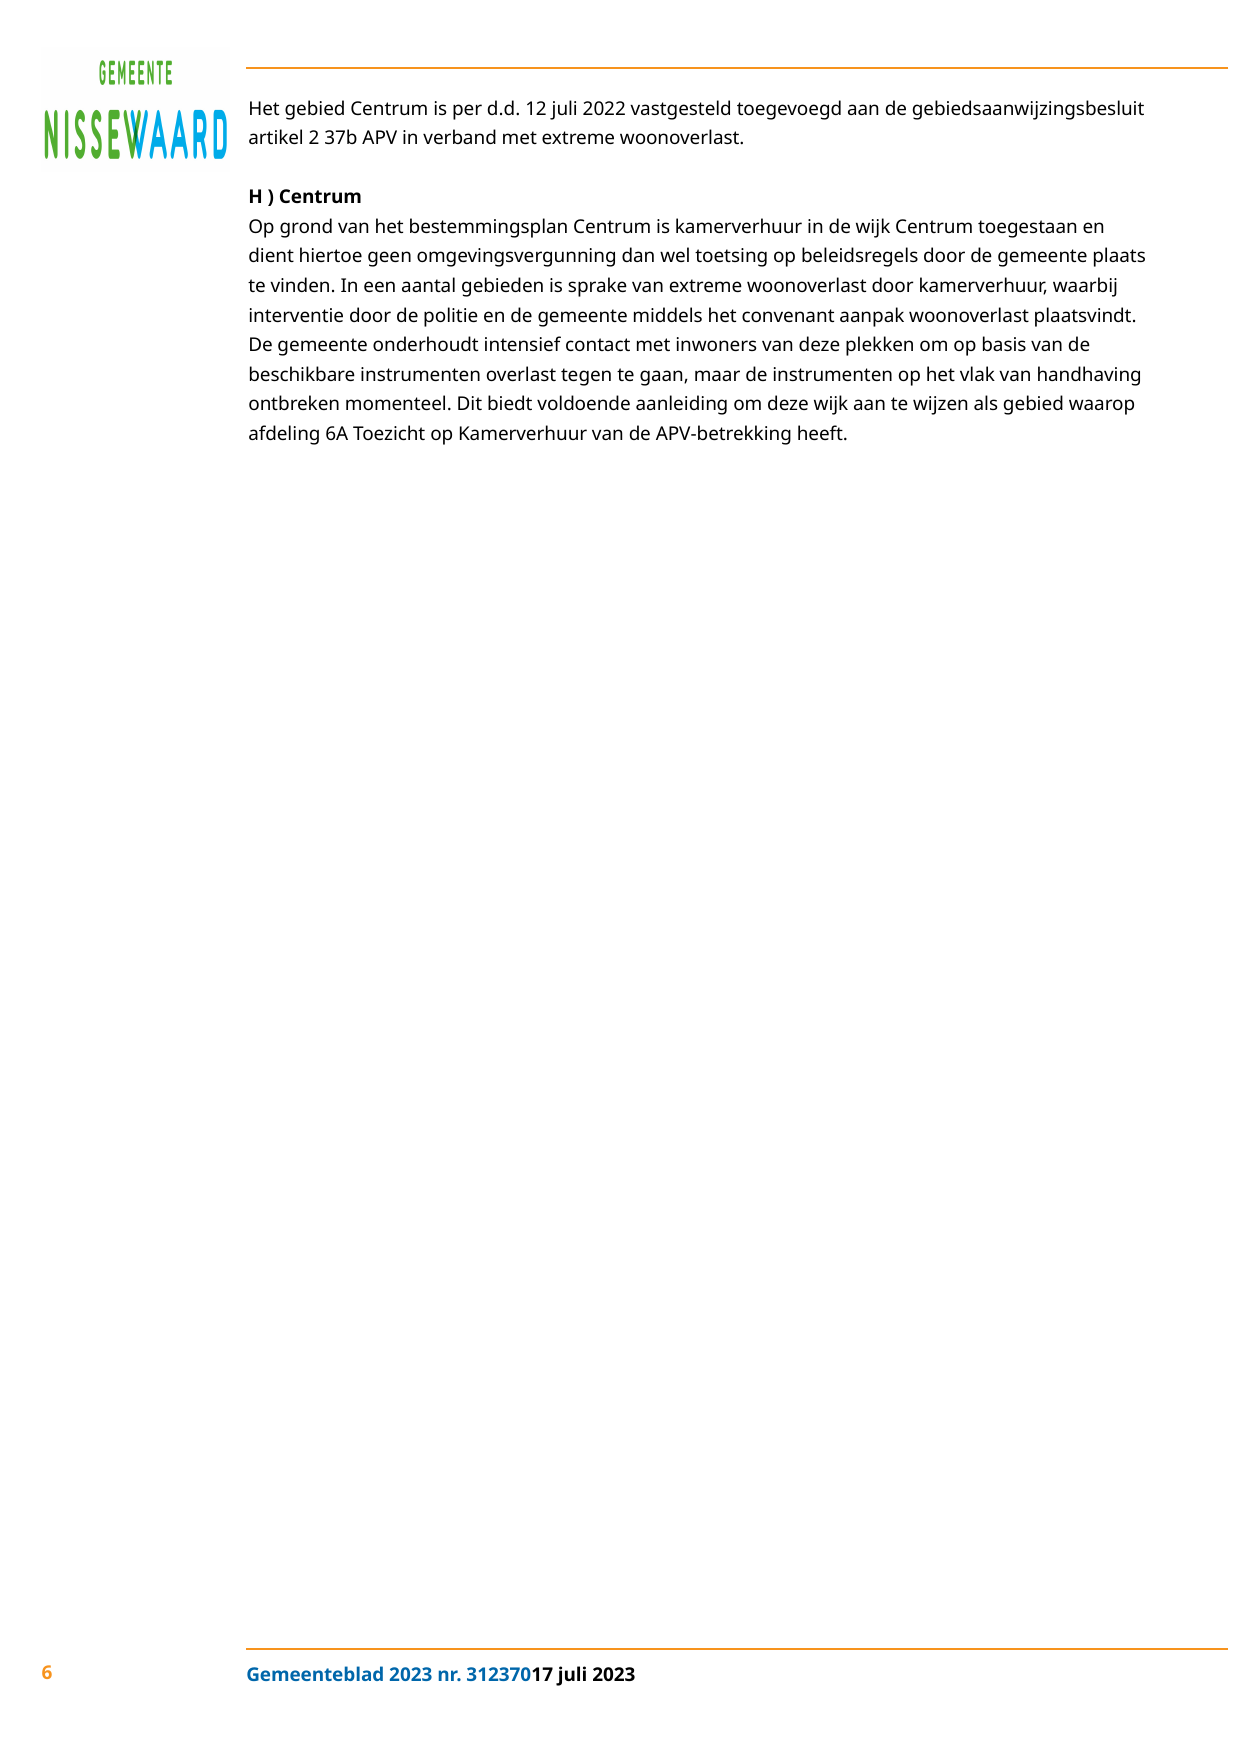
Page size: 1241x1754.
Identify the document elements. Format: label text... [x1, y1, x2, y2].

text Het gebied Centrum is per d.d. 12 juli 2022 vastgesteld toegevoegd aan de gebiedsaanwijzingsbesluit artikel 2 37b APV in verband met extreme woonoverlast. [248, 95, 1152, 150]
text Op grond van het bestemmingsplan Centrum is kamerverhuur in de wijk Centrum toegestaan en dient hiertoe geen omgevingsvergunning dan wel toetsing op beleidsregels door de gemeente plaats te vinden. In een aantal gebieden is sprake van extreme woonoverlast door kamerverhuur, waarbij interventie door de politie en de gemeente middels het convenant aanpak woonoverlast plaatsvindt. De gemeente onderhoudt intensief contact met inwoners van deze plekken om op basis van de beschikbare instrumenten overlast tegen te gaan, maar de instrumenten op het vlak van handhaving ontbreken momenteel. Dit biedt voldoende aanleiding om deze wijk aan te wijzen als gebied waarop afdeling 6A Toezicht op Kamerverhuur van de APV-betrekking heeft. [248, 213, 1152, 446]
text H ) Centrum [248, 183, 1152, 209]
picture [41, 47, 231, 172]
